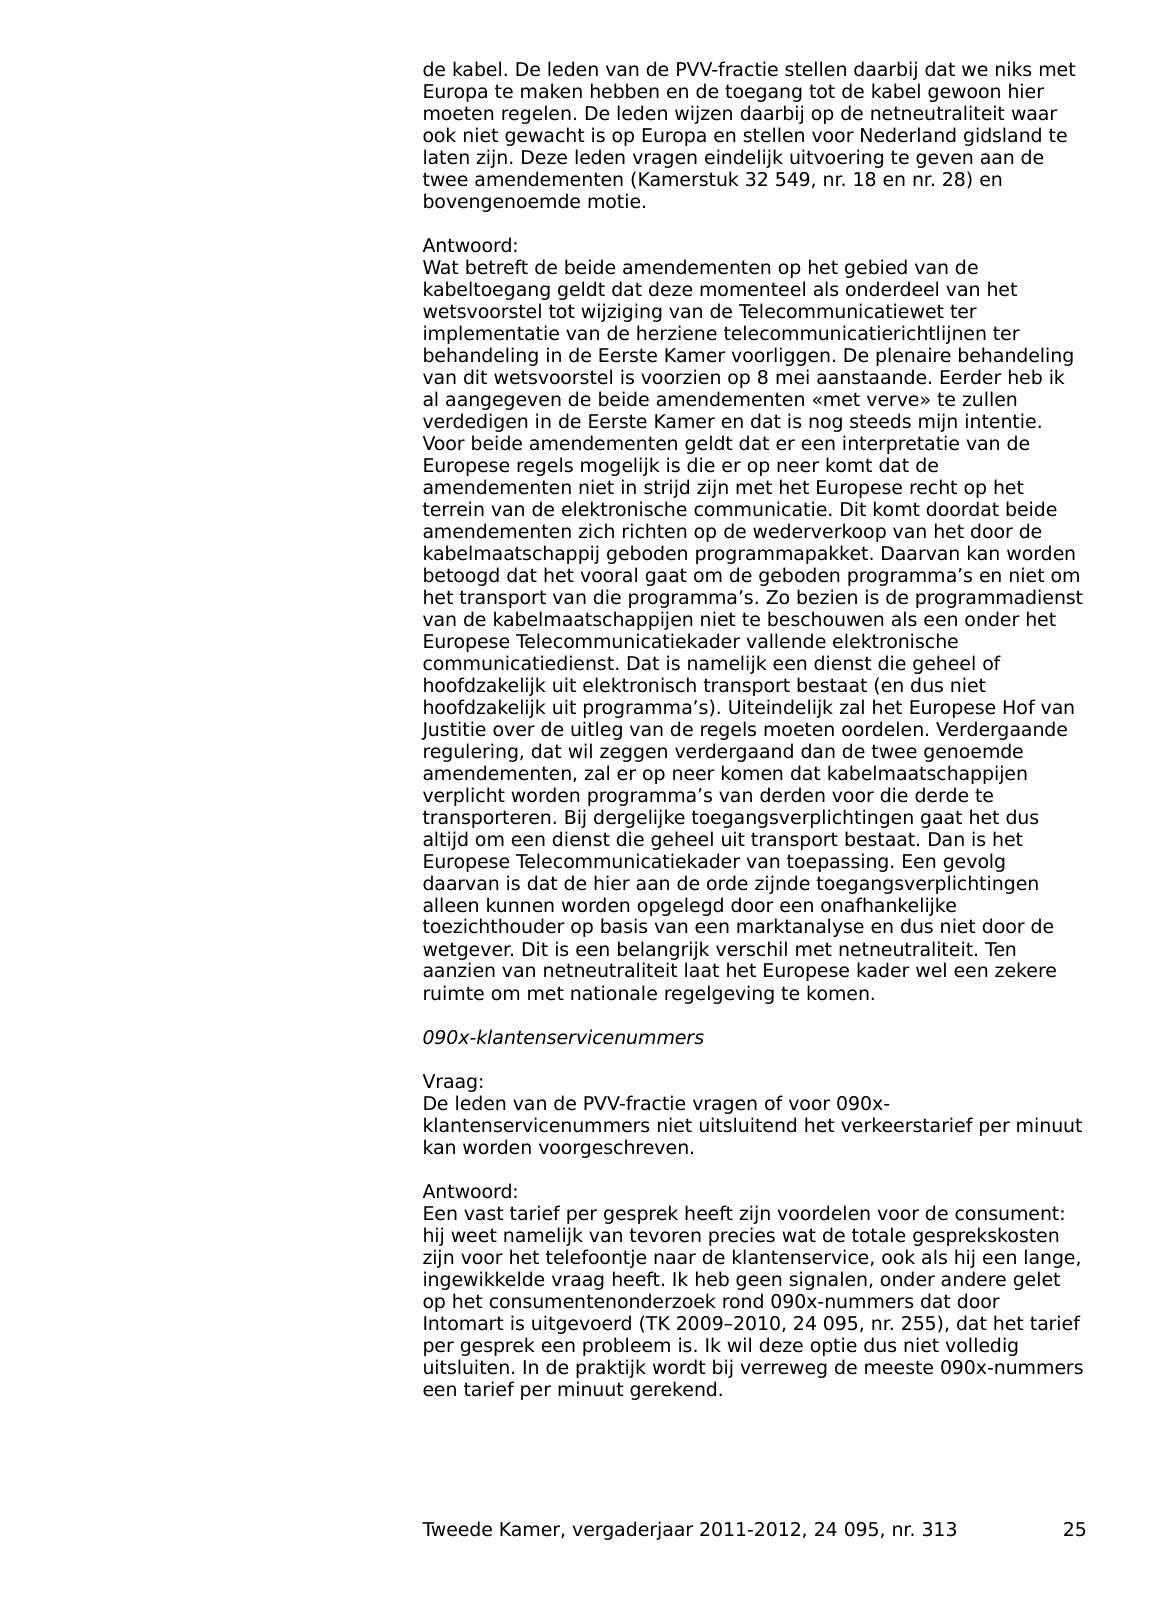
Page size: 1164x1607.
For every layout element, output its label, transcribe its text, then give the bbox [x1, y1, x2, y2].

text de kabel. De leden van de PVV-fractie stellen daarbij dat we niks met Europa te maken hebben en de toegang tot de kabel gewoon hier moeten regelen. De leden wijzen daarbij op de netneutraliteit waar ook niet gewacht is op Europa en stellen voor Nederland gidsland te laten zijn. Deze leden vragen eindelijk uitvoering te geven aan de twee amendementen (Kamerstuk 32 549, nr. 18 en nr. 28) en bovengenoemde motie. [422, 59, 1087, 213]
text Antwoord: [422, 1181, 1087, 1203]
text Antwoord: [422, 235, 1087, 257]
text Wat betreft de beide amendementen op het gebied van de kabeltoegang geldt dat deze momenteel als onderdeel van het wetsvoorstel tot wijziging van de Telecommunicatiewet ter implementatie van de herziene telecommunicatierichtlijnen ter behandeling in de Eerste Kamer voorliggen. De plenaire behandeling van dit wetsvoorstel is voorzien op 8 mei aanstaande. Eerder heb ik al aangegeven de beide amendementen «met verve» te zullen verdedigen in de Eerste Kamer en dat is nog steeds mijn intentie. Voor beide amendementen geldt dat er een interpretatie van de Europese regels mogelijk is die er op neer komt dat de amendementen niet in strijd zijn met het Europese recht op het terrein van de elektronische communicatie. Dit komt doordat beide amendementen zich richten op de wederverkoop van het door de kabelmaatschappij geboden programmapakket. Daarvan kan worden betoogd dat het vooral gaat om de geboden programma’s en niet om het transport van die programma’s. Zo bezien is de programmadienst van de kabelmaatschappijen niet te beschouwen als een onder het Europese Telecommunicatiekader vallende elektronische communicatiedienst. Dat is namelijk een dienst die geheel of hoofdzakelijk uit elektronisch transport bestaat (en dus niet hoofdzakelijk uit programma’s). Uiteindelijk zal het Europese Hof van Justitie over de uitleg van de regels moeten oordelen. Verdergaande regulering, dat wil zeggen verdergaand dan de twee genoemde amendementen, zal er op neer komen dat kabelmaatschappijen verplicht worden programma’s van derden voor die derde te transporteren. Bij dergelijke toegangsverplichtingen gaat het dus altijd om een dienst die geheel uit transport bestaat. Dan is het Europese Telecommunicatiekader van toepassing. Een gevolg daarvan is dat de hier aan de orde zijnde toegangsverplichtingen alleen kunnen worden opgelegd door een onafhankelijke toezichthouder op basis van een marktanalyse en dus niet door de wetgever. Dit is een belangrijk verschil met netneutraliteit. Ten aanzien van netneutraliteit laat het Europese kader wel een zekere ruimte om met nationale regelgeving te komen. [422, 257, 1087, 1004]
text Vraag: [422, 1071, 1087, 1093]
text De leden van de PVV-fractie vragen of voor 090x-klantenservicenummers niet uitsluitend het verkeerstarief per minuut kan worden voorgeschreven. [422, 1093, 1087, 1159]
text Een vast tarief per gesprek heeft zijn voordelen voor de consument: hij weet namelijk van tevoren precies wat de totale gesprekskosten zijn voor het telefoontje naar de klantenservice, ook als hij een lange, ingewikkelde vraag heeft. Ik heb geen signalen, onder andere gelet op het consumentenonderzoek rond 090x-nummers dat door Intomart is uitgevoerd (TK 2009–2010, 24 095, nr. 255), dat het tarief per gesprek een probleem is. Ik wil deze optie dus niet volledig uitsluiten. In de praktijk wordt bij verreweg de meeste 090x-nummers een tarief per minuut gerekend. [422, 1203, 1087, 1401]
subtitle 090x-klantenservicenummers [422, 1027, 1087, 1048]
